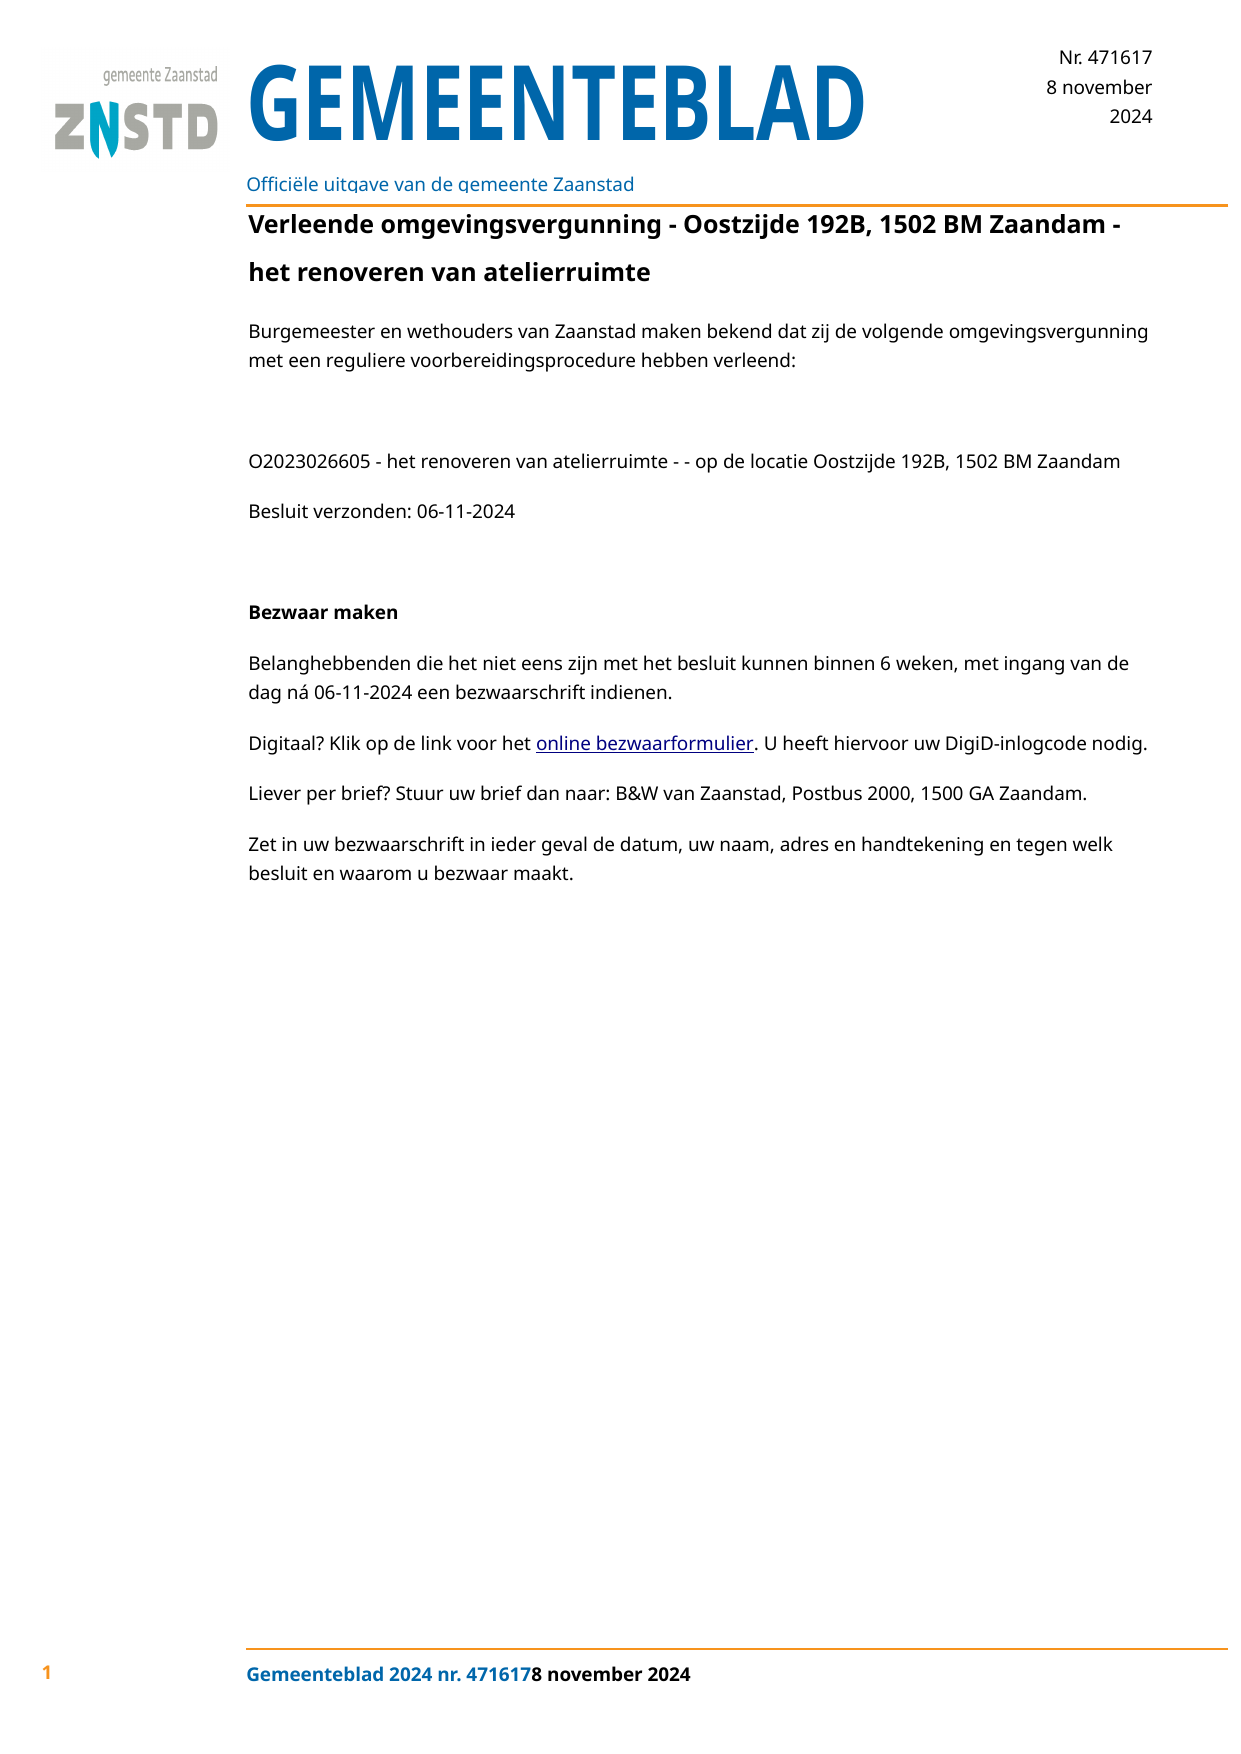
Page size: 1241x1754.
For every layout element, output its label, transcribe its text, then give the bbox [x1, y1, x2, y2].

text O2023026605 - het renoveren van atelierruimte - - op de locatie Oostzijde 192B, 1502 BM Zaandam [248, 448, 1152, 474]
text Bezwaar maken [248, 599, 1152, 625]
text Besluit verzonden: 06-11-2024 [248, 499, 1152, 524]
text Verleende omgevingsvergunning - Oostzijde 192B, 1502 BM Zaandam - het renoveren van atelierruimte [248, 207, 1152, 288]
text Burgemeester en wethouders van Zaanstad maken bekend dat zij de volgende omgevingsvergunning met een reguliere voorbereidingsprocedure hebben verleend: [248, 318, 1152, 373]
text Zet in uw bezwaarschrift in ieder geval de datum, uw naam, adres en handtekening en tegen welk besluit en waarom u bezwaar maakt. [248, 831, 1152, 886]
text Liever per brief? Stuur uw brief dan naar: B&W van Zaanstad, Postbus 2000, 1500 GA Zaandam. [248, 780, 1152, 806]
text Belanghebbenden die het niet eens zijn met het besluit kunnen binnen 6 weken, met ingang van de dag ná 06-11-2024 een bezwaarschrift indienen. [248, 650, 1152, 705]
picture [41, 47, 231, 172]
text Digitaal? Klik op de link voor het online bezwaarformulier. U heeft hiervoor uw DigiD-inlogcode nodig. [248, 730, 1152, 756]
